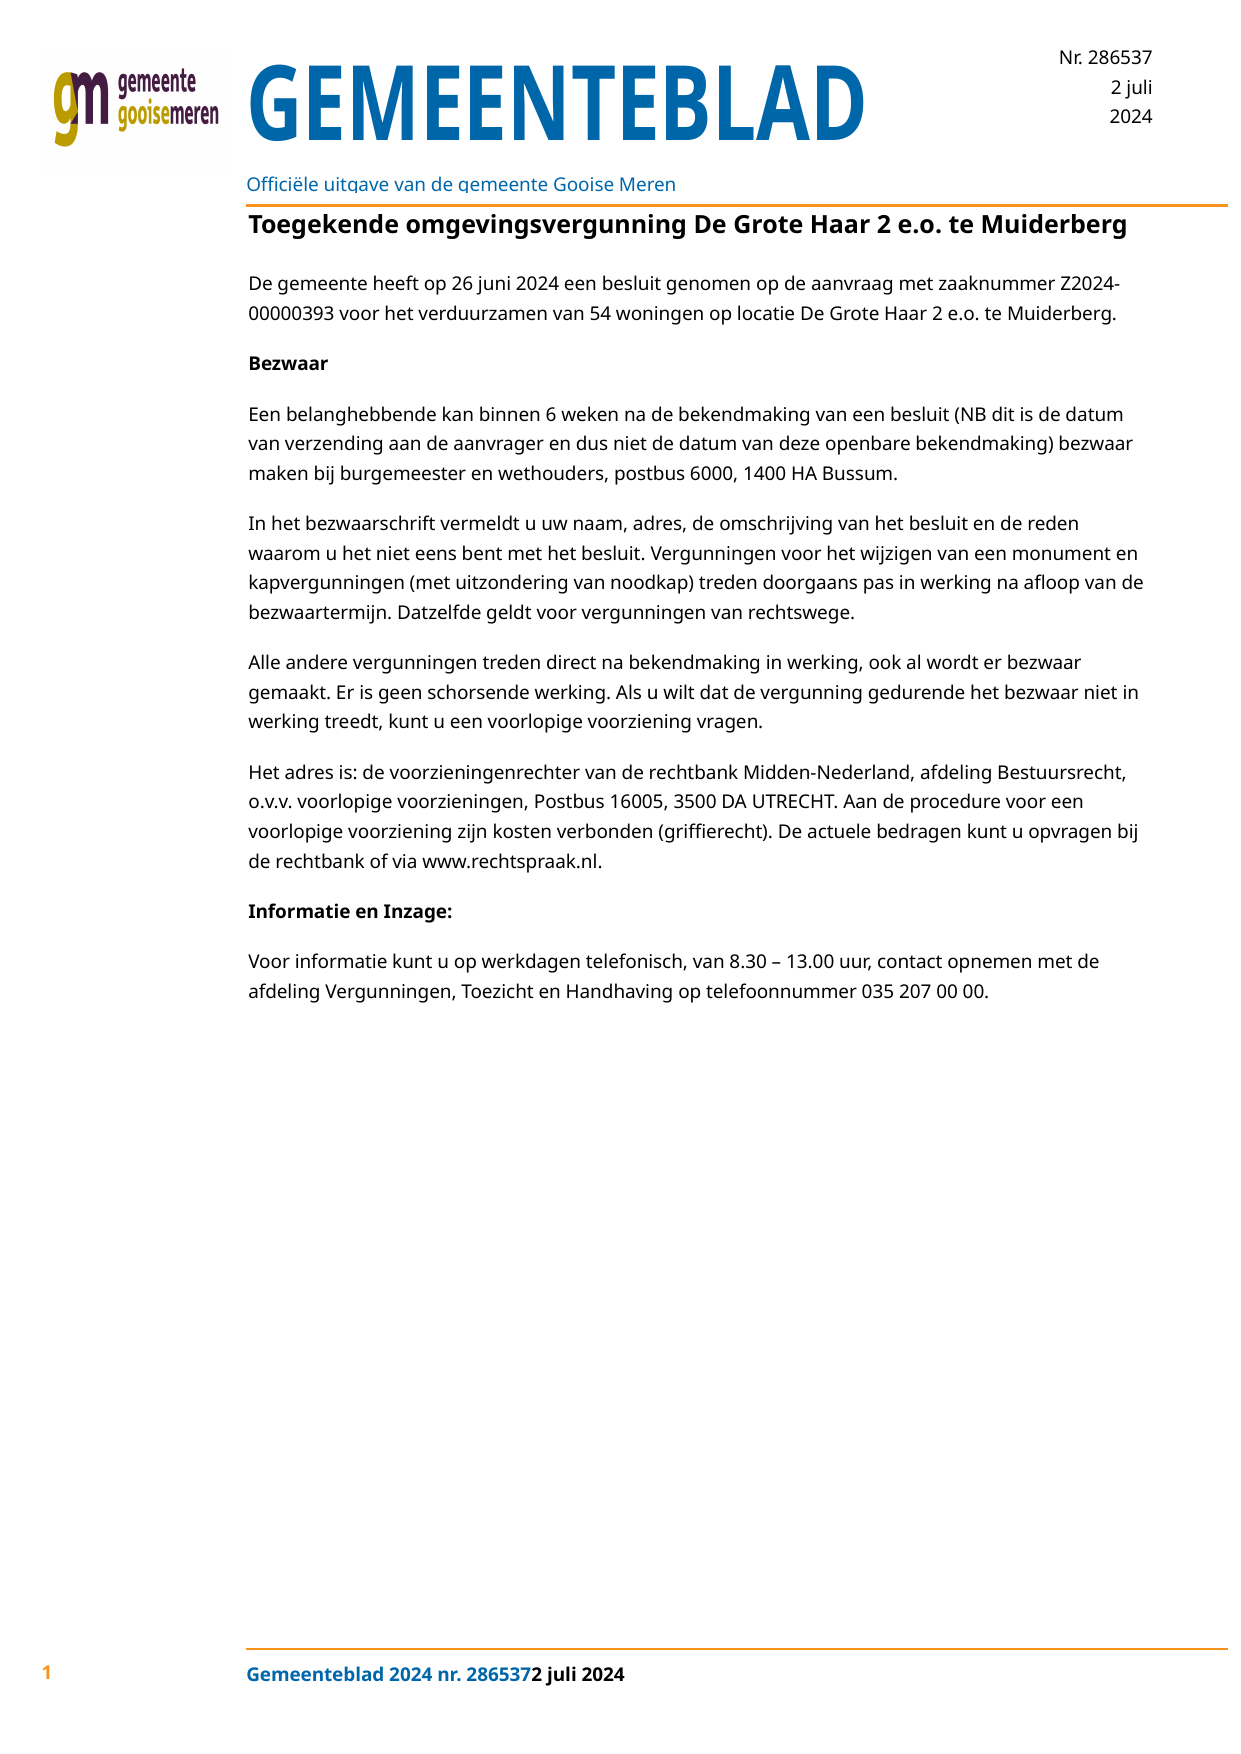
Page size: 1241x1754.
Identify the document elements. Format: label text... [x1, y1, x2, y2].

text Toegekende omgevingsvergunning De Grote Haar 2 e.o. te Muiderberg [248, 207, 1152, 241]
text Een belanghebbende kan binnen 6 weken na de bekendmaking van een besluit (NB dit is de datum van verzending aan de aanvrager en dus niet de datum van deze openbare bekendmaking) bezwaar maken bij burgemeester en wethouders, postbus 6000, 1400 HA Bussum. [248, 401, 1152, 486]
text Bezwaar [248, 350, 1152, 376]
text Voor informatie kunt u op werkdagen telefonisch, van 8.30 – 13.00 uur, contact opnemen met de afdeling Vergunningen, Toezicht en Handhaving op telefoonnummer 035 207 00 00. [248, 949, 1152, 1004]
picture [41, 47, 231, 172]
text Informatie en Inzage: [248, 898, 1152, 924]
text Alle andere vergunningen treden direct na bekendmaking in werking, ook al wordt er bezwaar gemaakt. Er is geen schorsende werking. Als u wilt dat de vergunning gedurende het bezwaar niet in werking treedt, kunt u een voorlopige voorziening vragen. [248, 649, 1152, 734]
text De gemeente heeft op 26 juni 2024 een besluit genomen op de aanvraag met zaaknummer Z2024-00000393 voor het verduurzamen van 54 woningen op locatie De Grote Haar 2 e.o. te Muiderberg. [248, 270, 1152, 326]
text Het adres is: de voorzieningenrechter van de rechtbank Midden-Nederland, afdeling Bestuursrecht, o.v.v. voorlopige voorzieningen, Postbus 16005, 3500 DA UTRECHT. Aan de procedure voor een voorlopige voorziening zijn kosten verbonden (griffierecht). De actuele bedragen kunt u opvragen bij de rechtbank of via www.rechtspraak.nl. [248, 759, 1152, 873]
text In het bezwaarschrift vermeldt u uw naam, adres, de omschrijving van het besluit en de reden waarom u het niet eens bent met het besluit. Vergunningen voor het wijzigen van een monument en kapvergunningen (met uitzondering van noodkap) treden doorgaans pas in werking na afloop van de bezwaartermijn. Datzelfde geldt voor vergunningen van rechtswege. [248, 510, 1152, 625]
